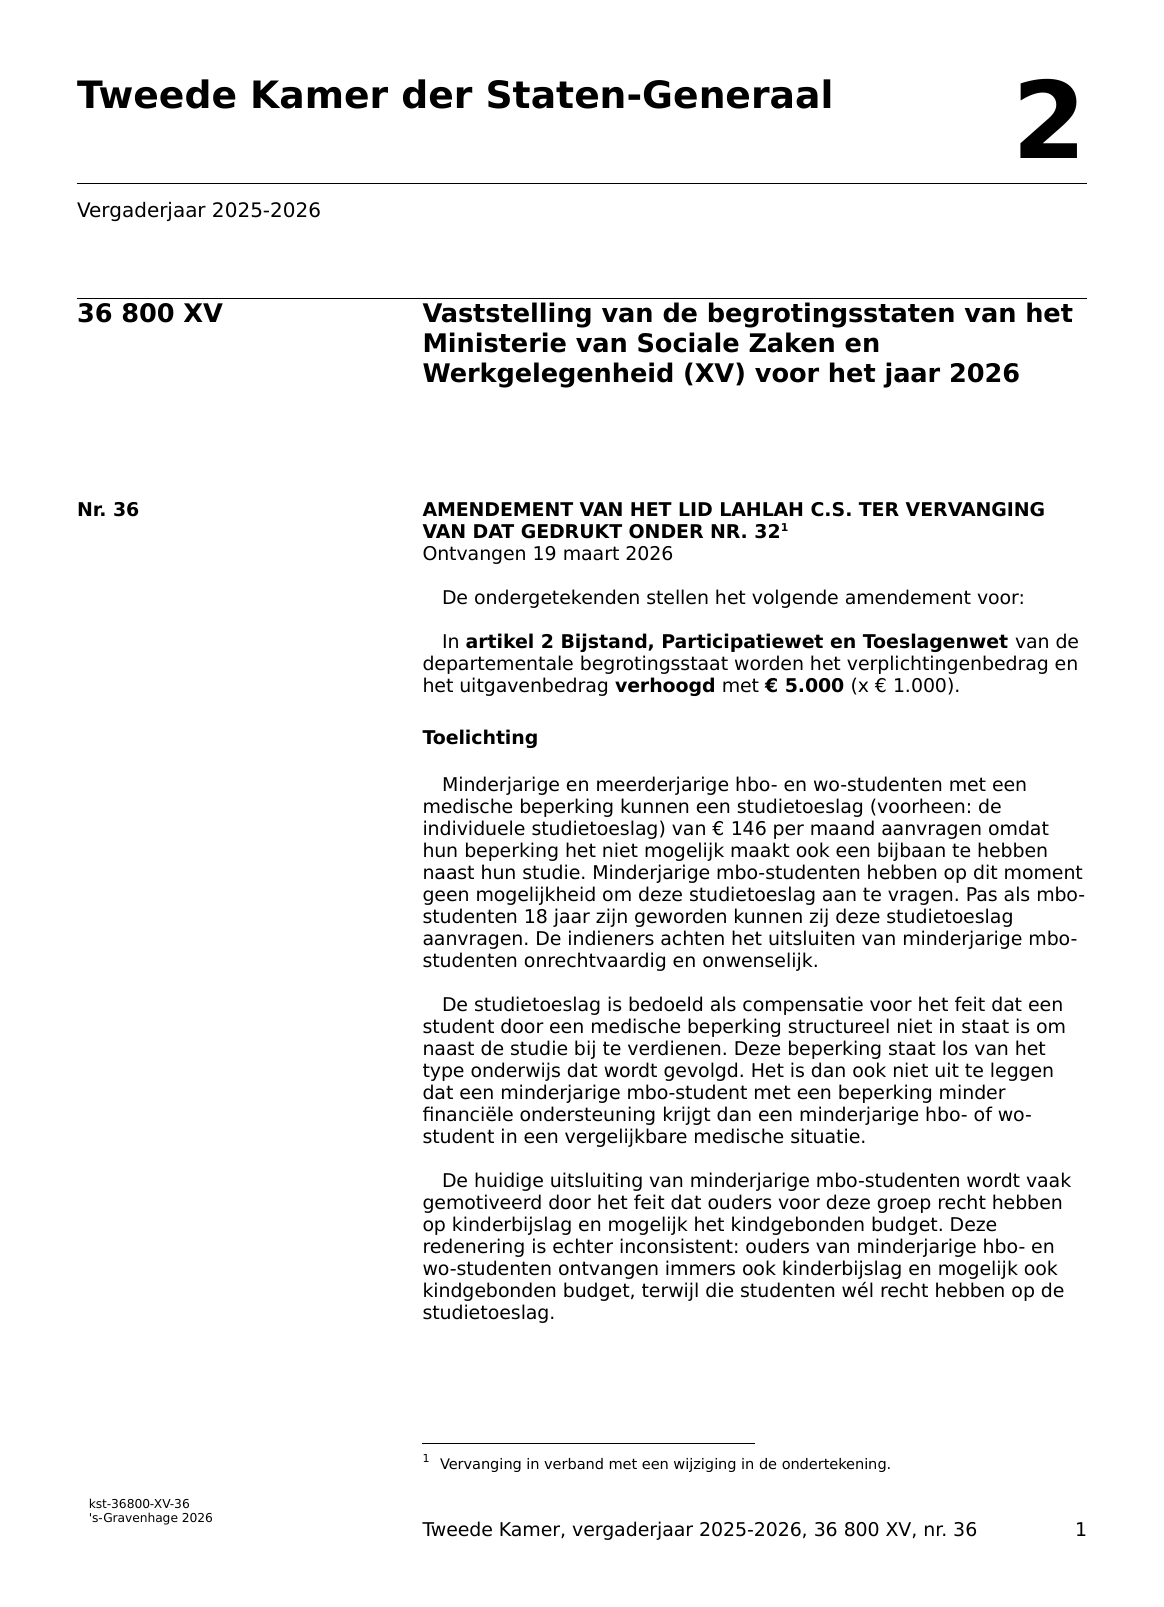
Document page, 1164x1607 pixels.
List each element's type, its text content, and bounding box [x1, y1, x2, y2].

table_header 2 [886, 59, 1087, 183]
table_header Tweede Kamer der Staten-Generaal [77, 59, 886, 183]
text 's-Gravenhage 2026 [88, 1511, 323, 1525]
text Minderjarige en meerderjarige hbo- en wo-studenten met een medische beperking kunnen een studietoeslag (voorheen: de individuele studietoeslag) van € 146 per maand aanvragen omdat hun beperking het niet mogelijk maakt ook een bijbaan te hebben naast hun studie. Minderjarige mbo-studenten hebben op dit moment geen mogelijkheid om deze studietoeslag aan te vragen. Pas als mbo-studenten 18 jaar zijn geworden kunnen zij deze studietoeslag aanvragen. De indieners achten het uitsluiten van minderjarige mbo-studenten onrechtvaardig en onwenselijk. [422, 774, 1087, 972]
subtitle Nr. 36 AMENDEMENT VAN HET LID LAHLAH C.S. TER VERVANGING VAN DAT GEDRUKT ONDER NR. 32 [77, 499, 1087, 543]
subtitle 36 800 XV Vaststelling van de begrotingsstaten van het Ministerie van Sociale Zaken en Werkgelegenheid (XV) voor het jaar 2026 [77, 299, 1087, 388]
text In artikel 2 Bijstand, Participatiewet en Toeslagenwet van de departementale begrotingsstaat worden het verplichtingenbedrag en het uitgavenbedrag verhoogd met € 5.000 (x € 1.000). [422, 631, 1087, 697]
text De ondergetekenden stellen het volgende amendement voor: [422, 587, 1087, 609]
text De studietoeslag is bedoeld als compensatie voor het feit dat een student door een medische beperking structureel niet in staat is om naast de studie bij te verdienen. Deze beperking staat los van het type onderwijs dat wordt gevolgd. Het is dan ook niet uit te leggen dat een minderjarige mbo-student met een beperking minder financiële ondersteuning krijgt dan een minderjarige hbo- of wo-student in een vergelijkbare medische situatie. [422, 994, 1087, 1148]
text Vervanging in verband met een wijziging in de ondertekening. [422, 1452, 1087, 1474]
table_cell Vergaderjaar 2025-2026 [77, 184, 1087, 298]
text Ontvangen 19 maart 2026 [422, 543, 1087, 565]
text De huidige uitsluiting van minderjarige mbo-studenten wordt vaak gemotiveerd door het feit dat ouders voor deze groep recht hebben op kinderbijslag en mogelijk het kindgebonden budget. Deze redenering is echter inconsistent: ouders van minderjarige hbo- en wo-studenten ontvangen immers ook kinderbijslag en mogelijk ook kindgebonden budget, terwijl die studenten wél recht hebben op de studietoeslag. [422, 1170, 1087, 1324]
subtitle Toelichting [422, 727, 1087, 749]
text kst-36800-XV-36 [88, 1497, 323, 1511]
